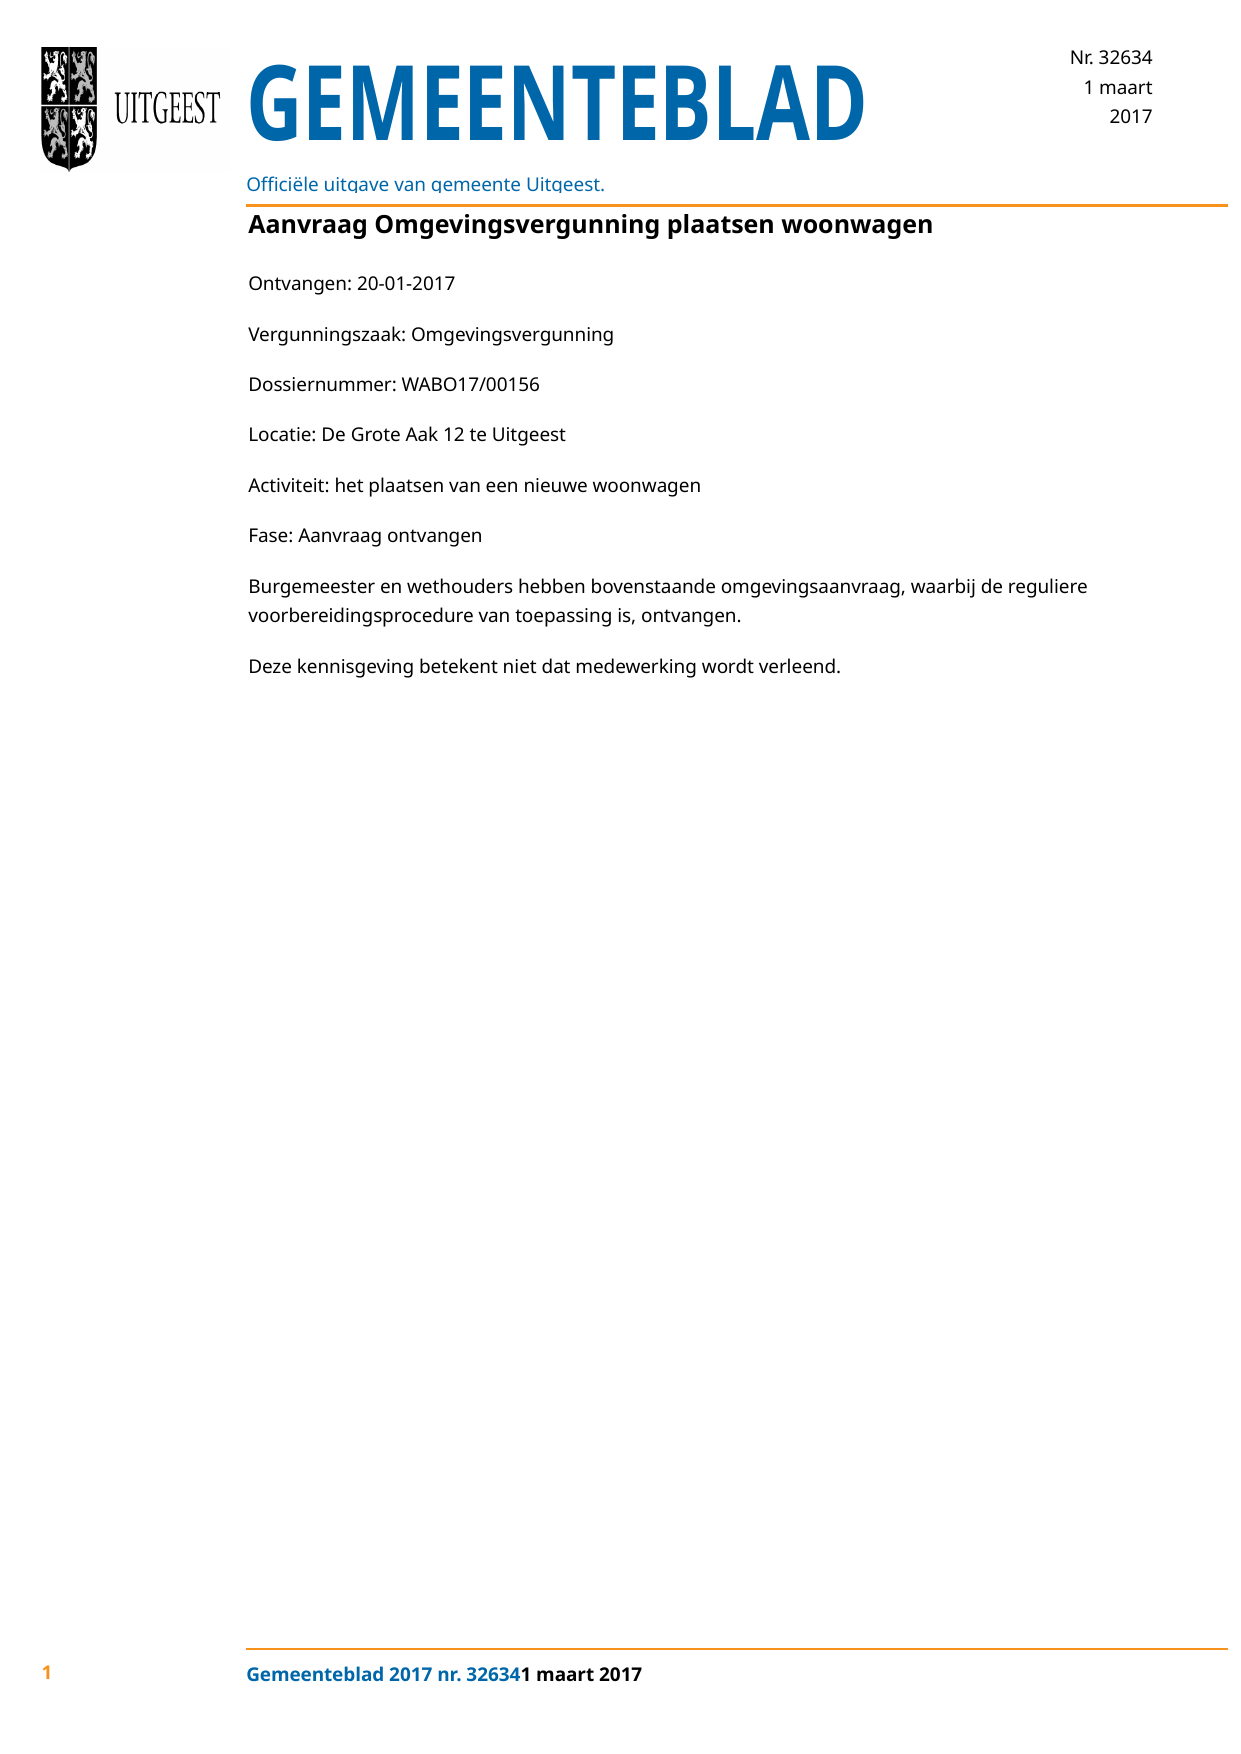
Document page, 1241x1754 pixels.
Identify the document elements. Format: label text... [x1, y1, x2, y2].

text Dossiernummer: WABO17/00156 [248, 371, 1152, 397]
text Deze kennisgeving betekent niet dat medewerking wordt verleend. [248, 653, 1152, 678]
text Fase: Aanvraag ontvangen [248, 522, 1152, 548]
text Activiteit: het plaatsen van een nieuwe woonwagen [248, 472, 1152, 498]
text Vergunningszaak: Omgevingsvergunning [248, 321, 1152, 346]
text Aanvraag Omgevingsvergunning plaatsen woonwagen [248, 207, 1152, 241]
picture [41, 47, 231, 172]
text Locatie: De Grote Aak 12 te Uitgeest [248, 422, 1152, 447]
text Burgemeester en wethouders hebben bovenstaande omgevingsaanvraag, waarbij de reguliere voorbereidingsprocedure van toepassing is, ontvangen. [248, 573, 1152, 628]
text Ontvangen: 20-01-2017 [248, 270, 1152, 296]
